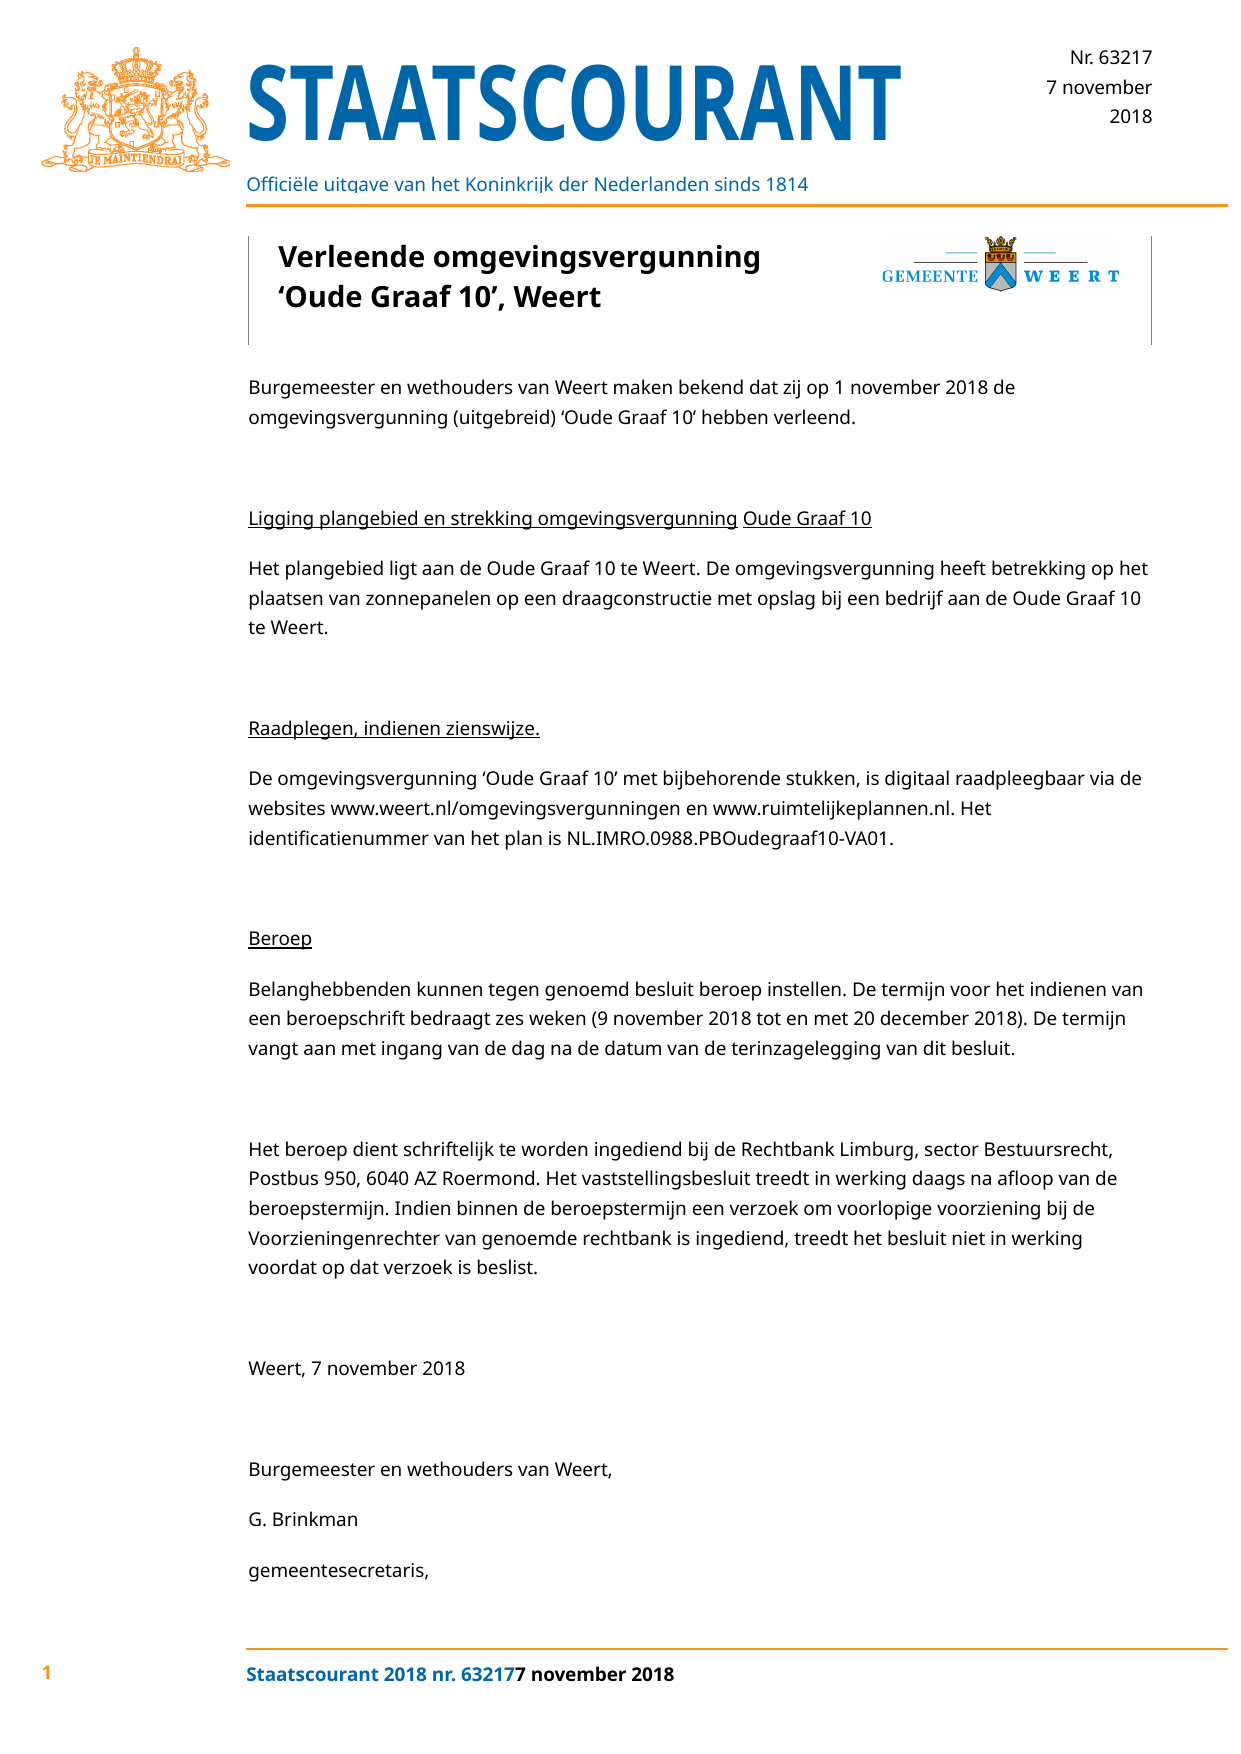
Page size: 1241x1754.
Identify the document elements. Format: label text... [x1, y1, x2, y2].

text Burgemeester en wethouders van Weert, [248, 1456, 1152, 1482]
text De omgevingsvergunning ‘Oude Graaf 10’ met bijbehorende stukken, is digitaal raadpleegbaar via de websites www.weert.nl/omgevingsvergunningen en www.ruimtelijkeplannen.nl. Het identificatienummer van het plan is NL.IMRO.0988.PBOudegraaf10-VA01. [248, 766, 1152, 850]
text Het plangebied ligt aan de Oude Graaf 10 te Weert. De omgevingsvergunning heeft betrekking op het plaatsen van zonnepanelen op een draagconstructie met opslag bij een bedrijf aan de Oude Graaf 10 te Weert. [248, 555, 1152, 640]
text gemeentesecretaris, [248, 1557, 1152, 1582]
text Het beroep dient schriftelijk te worden ingediend bij de Rechtbank Limburg, sector Bestuursrecht, Post­bus 950, 6040 AZ Roermond. Het vaststellingsbesluit treedt in werking daags na afloop van de beroepstermijn. Indien binnen de beroepstermijn een verzoek om voorlopige voorziening bij de Voorzieningenrechter van genoemde rechtbank is ingediend, treedt het besluit niet in werking voordat op dat verzoek is beslist. [248, 1136, 1152, 1280]
text Raadplegen, indienen zienswijze. [248, 715, 1152, 741]
text G. Brinkman [248, 1506, 1152, 1532]
text Burgemeester en wethouders van Weert maken bekend dat zij op 1 november 2018 de omgevingsvergunning (uitgebreid) ‘Oude Graaf 10’ hebben verleend. [248, 374, 1152, 429]
table_header [850, 236, 1151, 345]
table_header Verleende omgevingsvergunning ‘Oude Graaf 10’, Weert [249, 236, 850, 345]
text Belanghebbenden kunnen tegen genoemd besluit beroep instellen. De termijn voor het indienen van een beroepschrift bedraagt zes weken (9 november 2018 tot en met 20 december 2018). De termijn vangt aan met ingang van de dag na de datum van de terinzagelegging van dit besluit. [248, 976, 1152, 1061]
picture [41, 47, 231, 172]
text Beroep [248, 926, 1152, 951]
text Ligging plangebied en strekking omgevingsvergunning Oude Graaf 10 [248, 505, 1152, 530]
text Weert, 7 november 2018 [248, 1355, 1152, 1381]
picture [882, 236, 1119, 292]
